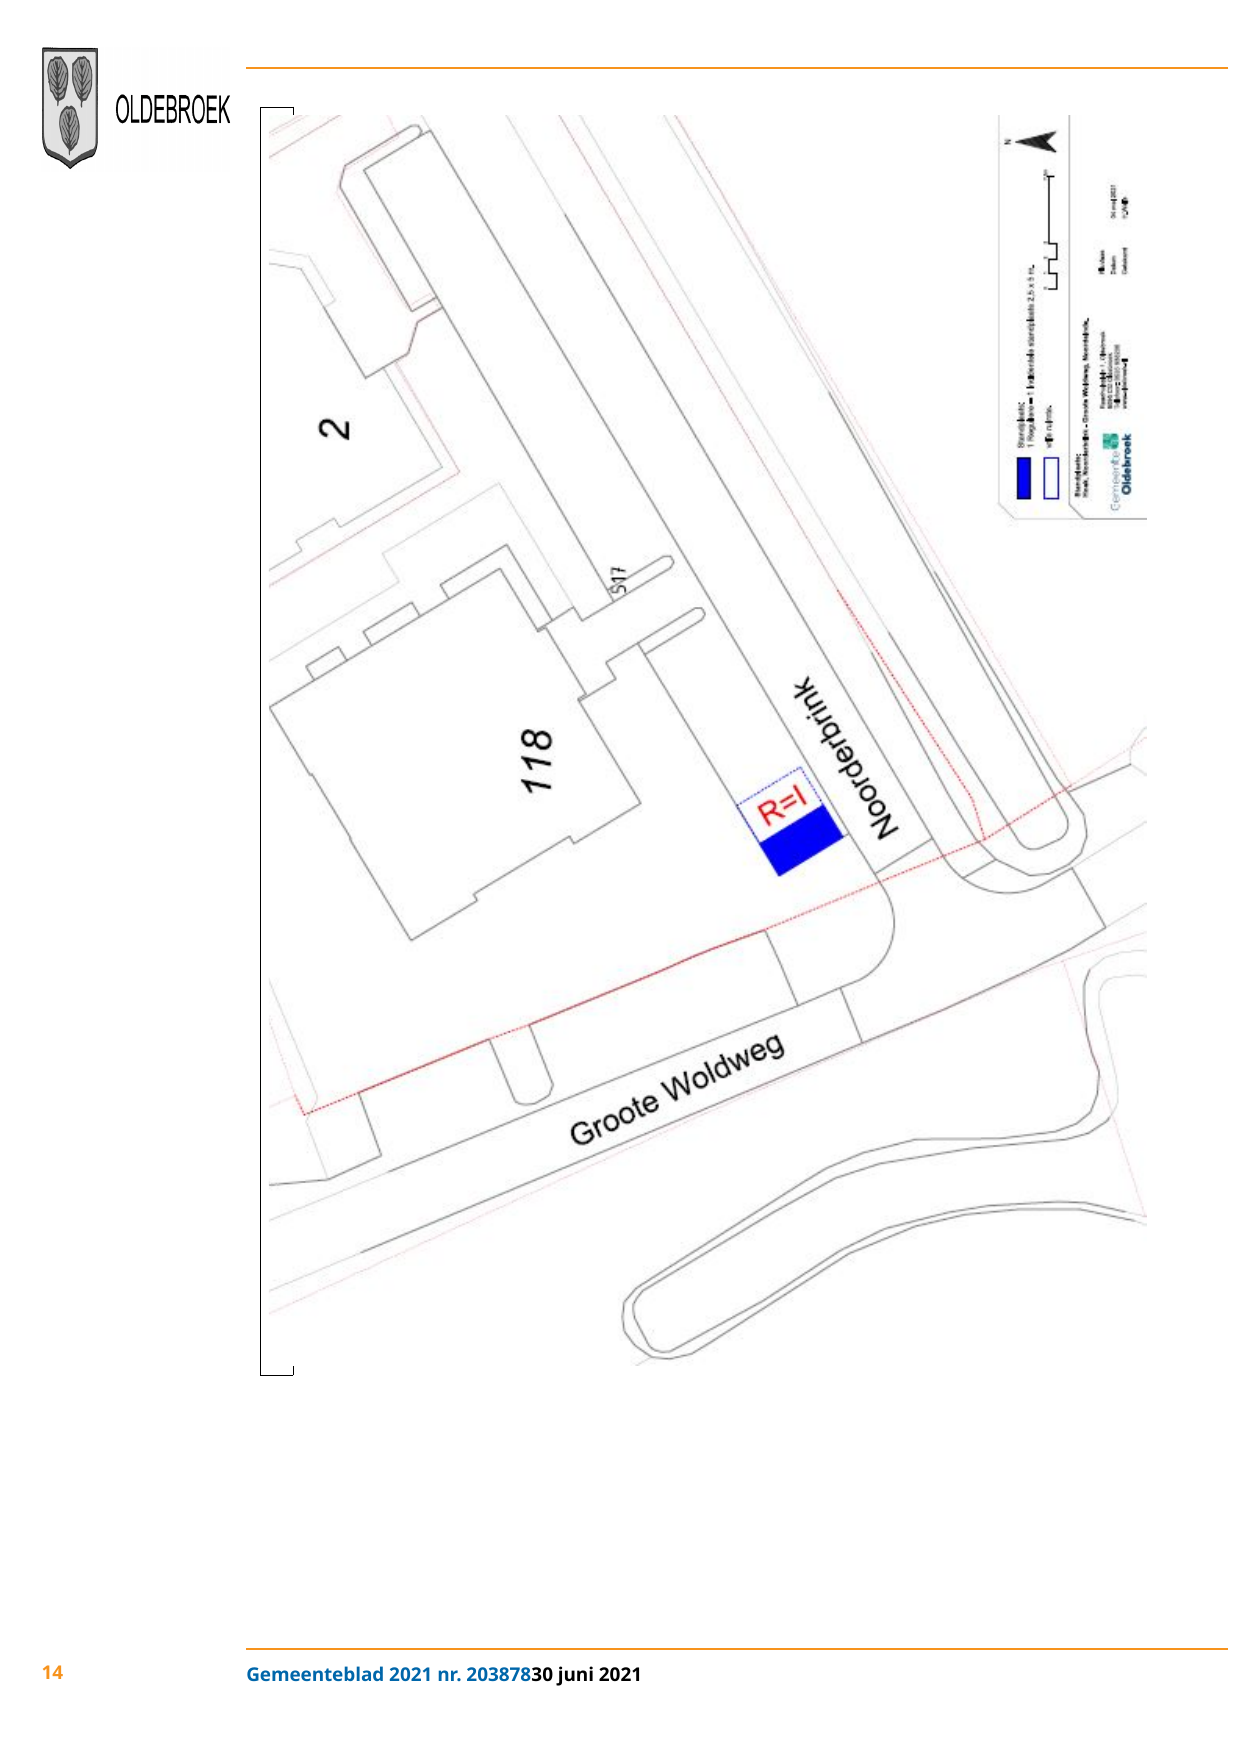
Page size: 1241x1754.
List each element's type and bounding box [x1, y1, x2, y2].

picture [268, 115, 1147, 1366]
picture [41, 47, 231, 172]
